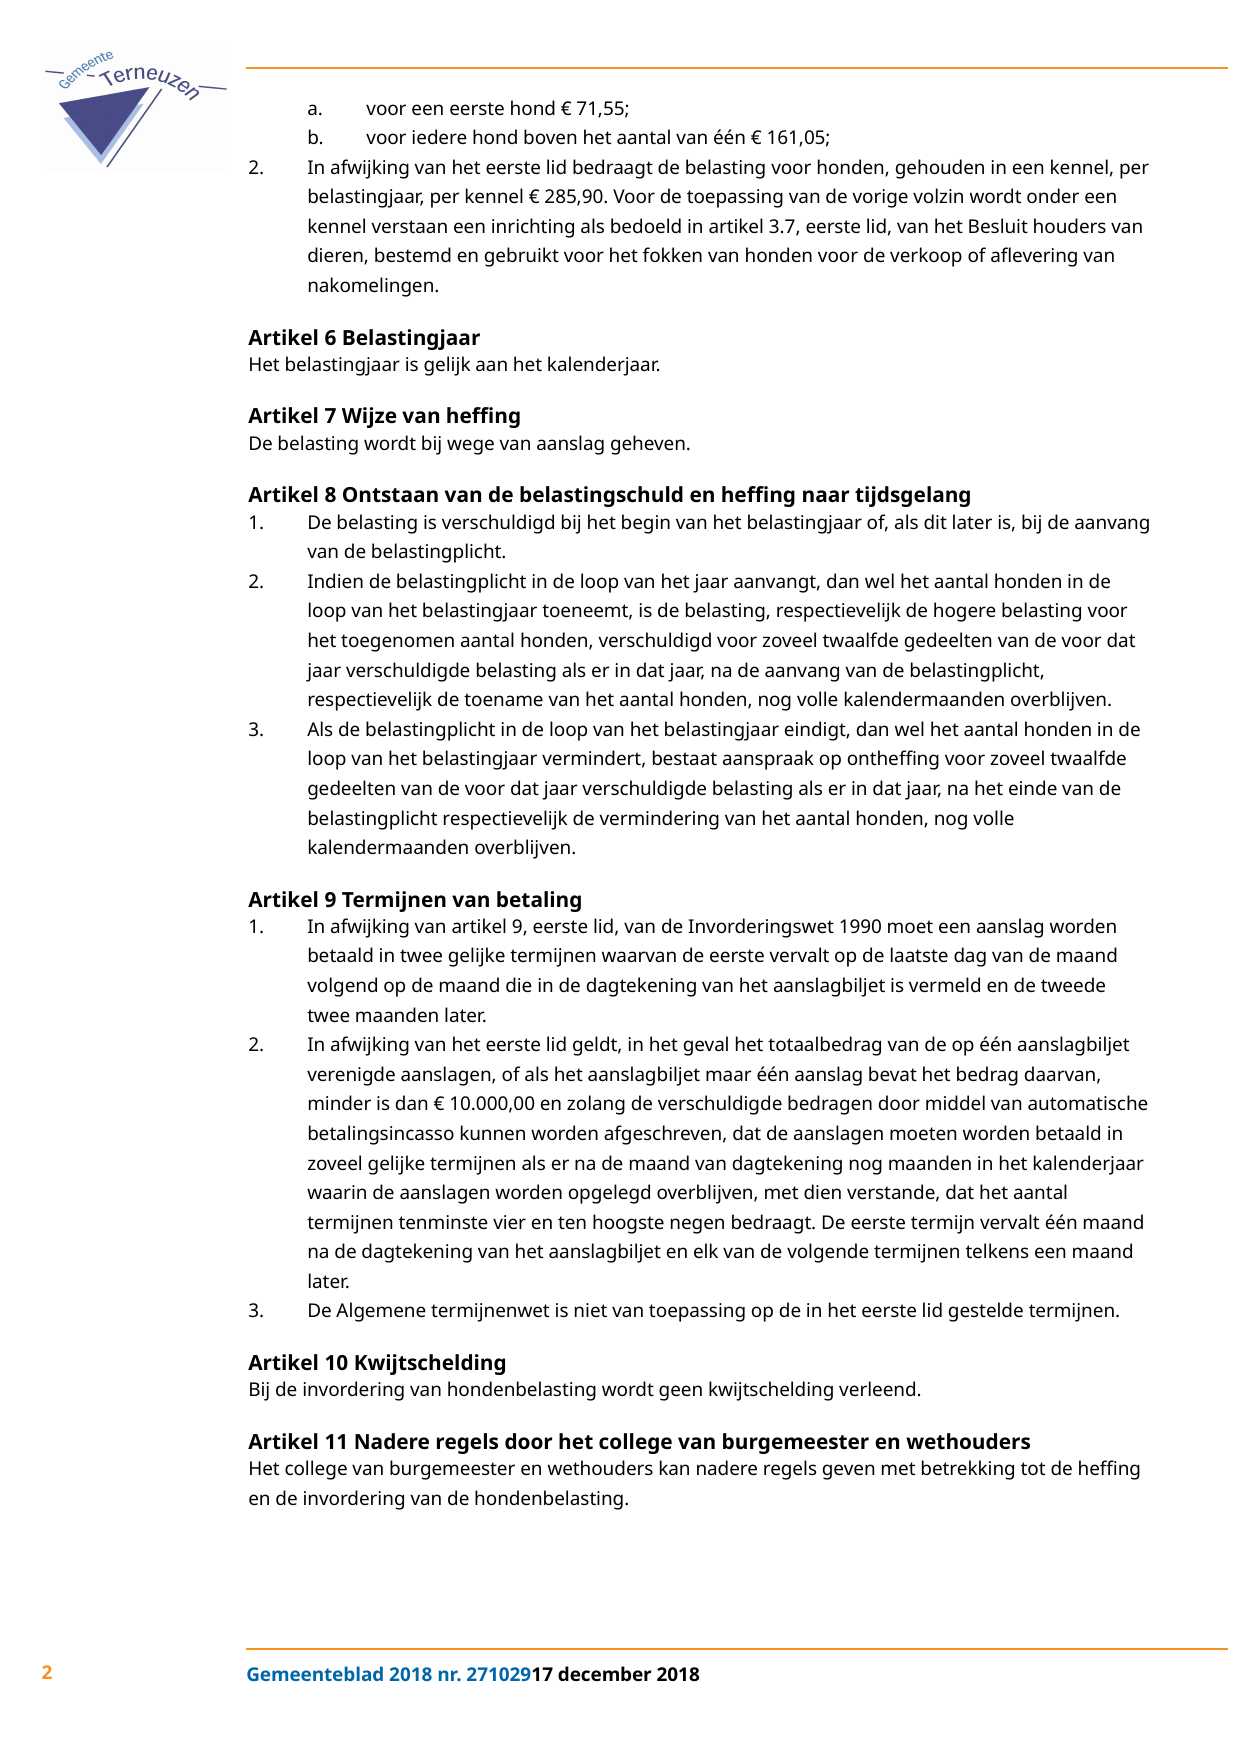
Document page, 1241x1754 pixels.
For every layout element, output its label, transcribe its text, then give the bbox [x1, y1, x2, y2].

list In afwijking van het eerste lid geldt, in het geval het totaalbedrag van de op één aanslagbiljet verenigde aanslagen, of als het aanslagbiljet maar één aanslag bevat het bedrag daarvan, minder is dan € 10.000,00 en zolang de verschuldigde bedragen door middel van automatische betalingsincasso kunnen worden afgeschreven, dat de aanslagen moeten worden betaald in zoveel gelijke termijnen als er na de maand van dagtekening nog maanden in het kalenderjaar waarin de aanslagen worden opgelegd overblijven, met dien verstande, dat het aantal termijnen tenminste vier en ten hoogste negen bedraagt. De eerste termijn vervalt één maand na de dagtekening van het aanslagbiljet en elk van de volgende termijnen telkens een maand later. [248, 1031, 1152, 1294]
list Als de belastingplicht in de loop van het belastingjaar eindigt, dan wel het aantal honden in de loop van het belastingjaar vermindert, bestaat aanspraak op ontheffing voor zoveel twaalfde gedeelten van de voor dat jaar verschuldigde belasting als er in dat jaar, na het einde van de belastingplicht respectievelijk de vermindering van het aantal honden, nog volle kalendermaanden overblijven. [248, 716, 1152, 860]
text Het belastingjaar is gelijk aan het kalenderjaar. [248, 351, 1152, 377]
text Artikel 7 Wijze van heffing [248, 402, 1152, 430]
text Artikel 11 Nadere regels door het college van burgemeester en wethouders [248, 1427, 1152, 1455]
list In afwijking van artikel 9, eerste lid, van de Invorderingswet 1990 moet een aanslag worden betaald in twee gelijke termijnen waarvan de eerste vervalt op de laatste dag van de maand volgend op de maand die in de dagtekening van het aanslagbiljet is vermeld en de tweede twee maanden later. [248, 913, 1152, 1028]
text Artikel 8 Ontstaan van de belastingschuld en heffing naar tijdsgelang [248, 480, 1152, 509]
text Het college van burgemeester en wethouders kan nadere regels geven met betrekking tot de heffing en de invordering van de hondenbelasting. [248, 1455, 1152, 1511]
text Bij de invordering van hondenbelasting wordt geen kwijtschelding verleend. [248, 1377, 1152, 1402]
list De belasting is verschuldigd bij het begin van het belastingjaar of, als dit later is, bij de aanvang van de belastingplicht. [248, 509, 1152, 564]
list voor iedere hond boven het aantal van één € 161,05; [307, 124, 1152, 150]
list Indien de belastingplicht in de loop van het jaar aanvangt, dan wel het aantal honden in de loop van het belastingjaar toeneemt, is de belasting, respectievelijk de hogere belasting voor het toegenomen aantal honden, verschuldigd voor zoveel twaalfde gedeelten van de voor dat jaar verschuldigde belasting als er in dat jaar, na de aanvang van de belastingplicht, respectievelijk de toename van het aantal honden, nog volle kalendermaanden overblijven. [248, 568, 1152, 712]
list In afwijking van het eerste lid bedraagt de belasting voor honden, gehouden in een kennel, per belastingjaar, per kennel € 285,90. Voor de toepassing van de vorige volzin wordt onder een kennel verstaan een inrichting als bedoeld in artikel 3.7, eerste lid, van het Besluit houders van dieren, bestemd en gebruikt voor het fokken van honden voor de verkoop of aflevering van nakomelingen. [248, 154, 1152, 298]
list De Algemene termijnenwet is niet van toepassing op de in het eerste lid gestelde termijnen. [248, 1298, 1152, 1323]
text Artikel 10 Kwijtschelding [248, 1348, 1152, 1377]
text De belasting wordt bij wege van aanslag geheven. [248, 430, 1152, 456]
text Artikel 9 Termijnen van betaling [248, 885, 1152, 913]
text Artikel 6 Belastingjaar [248, 323, 1152, 351]
list voor een eerste hond € 71,55; [307, 95, 1152, 121]
picture [41, 47, 231, 172]
